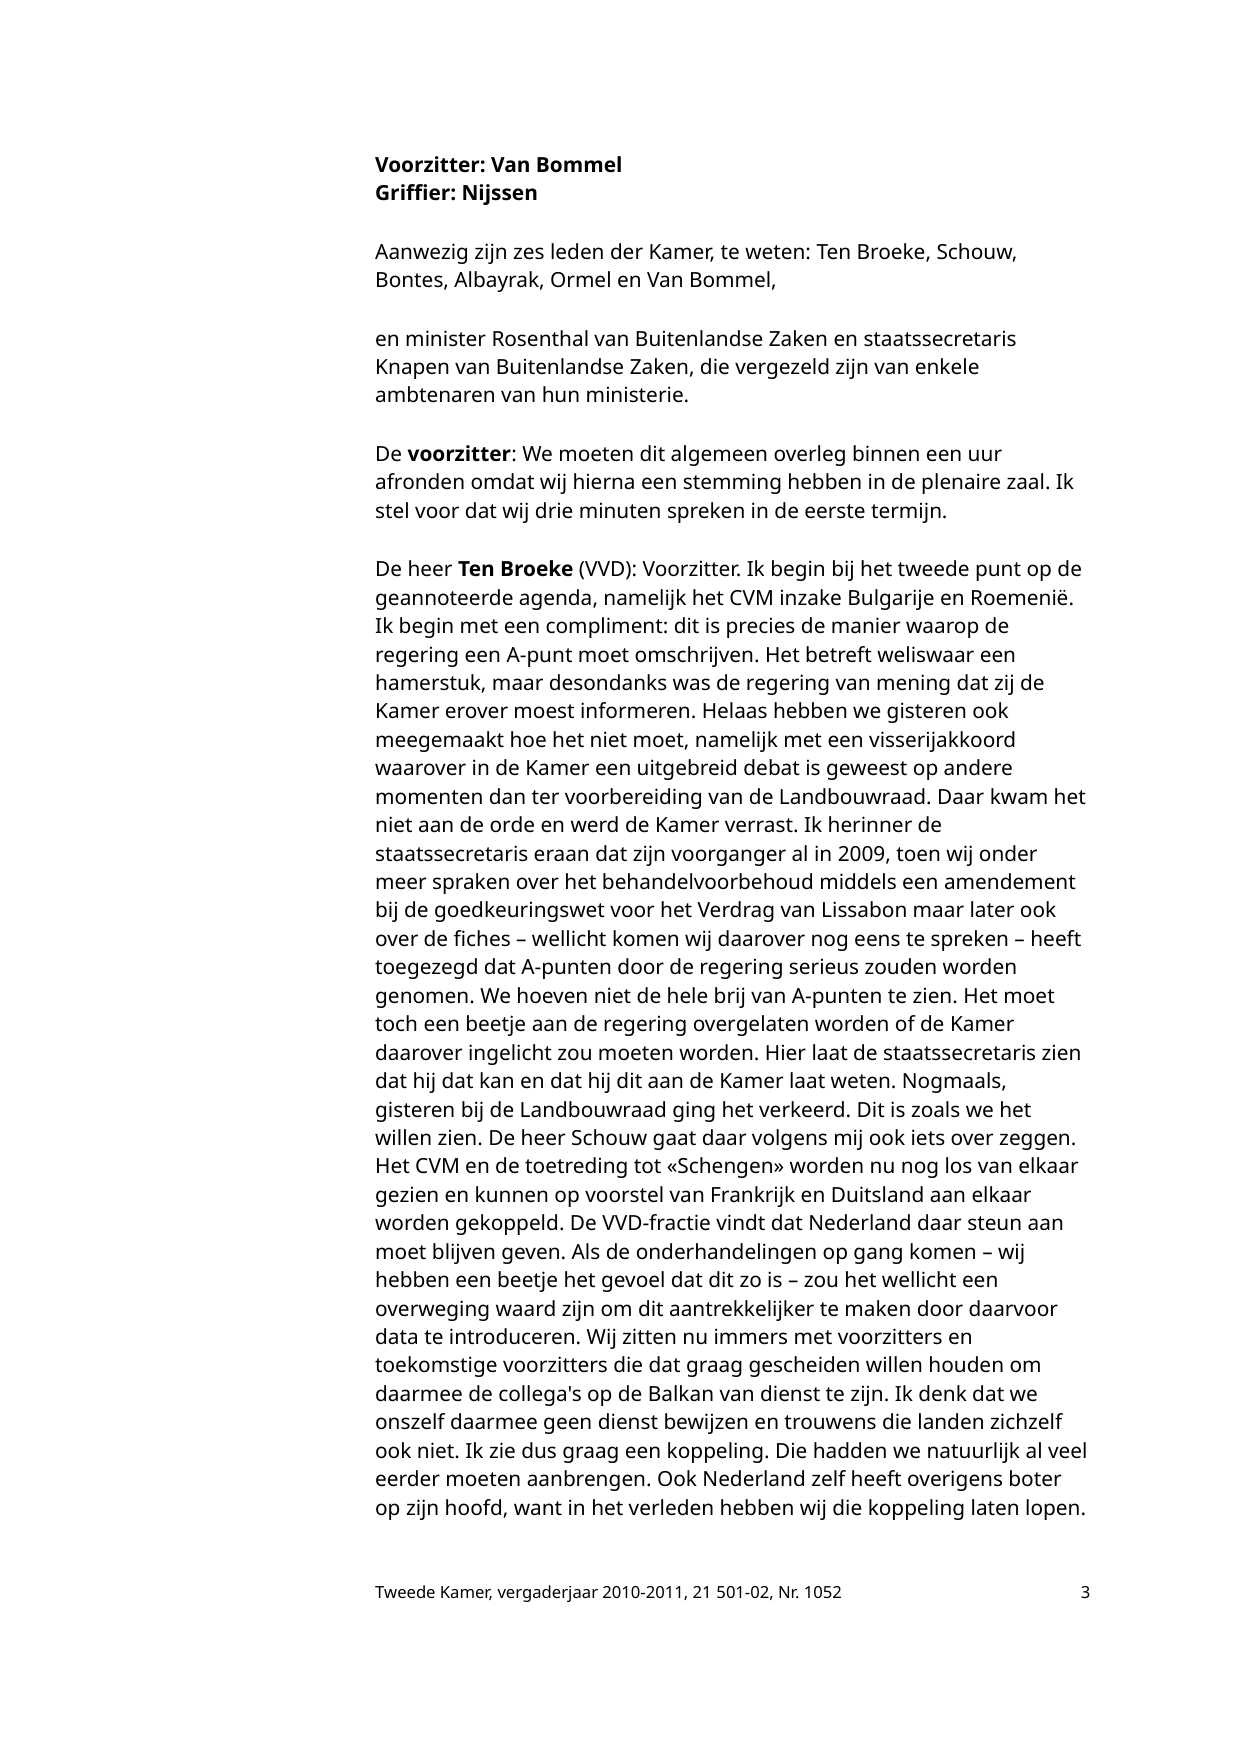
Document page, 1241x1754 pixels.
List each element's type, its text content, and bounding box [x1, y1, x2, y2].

text en minister Rosenthal van Buitenlandse Zaken en staatssecretaris Knapen van Buitenlandse Zaken, die vergezeld zijn van enkele ambtenaren van hun ministerie. [375, 324, 1090, 409]
text Het CVM en de toetreding tot «Schengen» worden nu nog los van elkaar gezien en kunnen op voorstel van Frankrijk en Duitsland aan elkaar worden gekoppeld. De VVD-fractie vindt dat Nederland daar steun aan moet blijven geven. Als de onderhandelingen op gang komen – wij hebben een beetje het gevoel dat dit zo is – zou het wellicht een overweging waard zijn om dit aantrekkelijker te maken door daarvoor data te introduceren. Wij zitten nu immers met voorzitters en toekomstige voorzitters die dat graag gescheiden willen houden om daarmee de collega's op de Balkan van dienst te zijn. Ik denk dat we onszelf daarmee geen dienst bewijzen en trouwens die landen zichzelf ook niet. Ik zie dus graag een koppeling. Die hadden we natuurlijk al veel eerder moeten aanbrengen. Ook Nederland zelf heeft overigens boter op zijn hoofd, want in het verleden hebben wij die koppeling laten lopen. [375, 1152, 1090, 1521]
text De voorzitter: We moeten dit algemeen overleg binnen een uur afronden omdat wij hierna een stemming hebben in de plenaire zaal. Ik stel voor dat wij drie minuten spreken in de eerste termijn. [375, 439, 1090, 524]
text Griffier: Nijssen [375, 178, 1090, 207]
text Voorzitter: Van Bommel [375, 150, 1090, 178]
text De heer Ten Broeke (VVD): Voorzitter. Ik begin bij het tweede punt op de geannoteerde agenda, namelijk het CVM inzake Bulgarije en Roemenië. Ik begin met een compliment: dit is precies de manier waarop de regering een A-punt moet omschrijven. Het betreft weliswaar een hamerstuk, maar desondanks was de regering van mening dat zij de Kamer erover moest informeren. Helaas hebben we gisteren ook meegemaakt hoe het niet moet, namelijk met een visserijakkoord waarover in de Kamer een uitgebreid debat is geweest op andere momenten dan ter voorbereiding van de Landbouwraad. Daar kwam het niet aan de orde en werd de Kamer verrast. Ik herinner de staatssecretaris eraan dat zijn voorganger al in 2009, toen wij onder meer spraken over het behandelvoorbehoud middels een amendement bij de goedkeuringswet voor het Verdrag van Lissabon maar later ook over de fiches – wellicht komen wij daarover nog eens te spreken – heeft toegezegd dat A-punten door de regering serieus zouden worden genomen. We hoeven niet de hele brij van A-punten te zien. Het moet toch een beetje aan de regering overgelaten worden of de Kamer daarover ingelicht zou moeten worden. Hier laat de staatssecretaris zien dat hij dat kan en dat hij dit aan de Kamer laat weten. Nogmaals, gisteren bij de Landbouwraad ging het verkeerd. Dit is zoals we het willen zien. De heer Schouw gaat daar volgens mij ook iets over zeggen. [375, 554, 1090, 1152]
text Aanwezig zijn zes leden der Kamer, te weten: Ten Broeke, Schouw, Bontes, Albayrak, Ormel en Van Bommel, [375, 237, 1090, 294]
